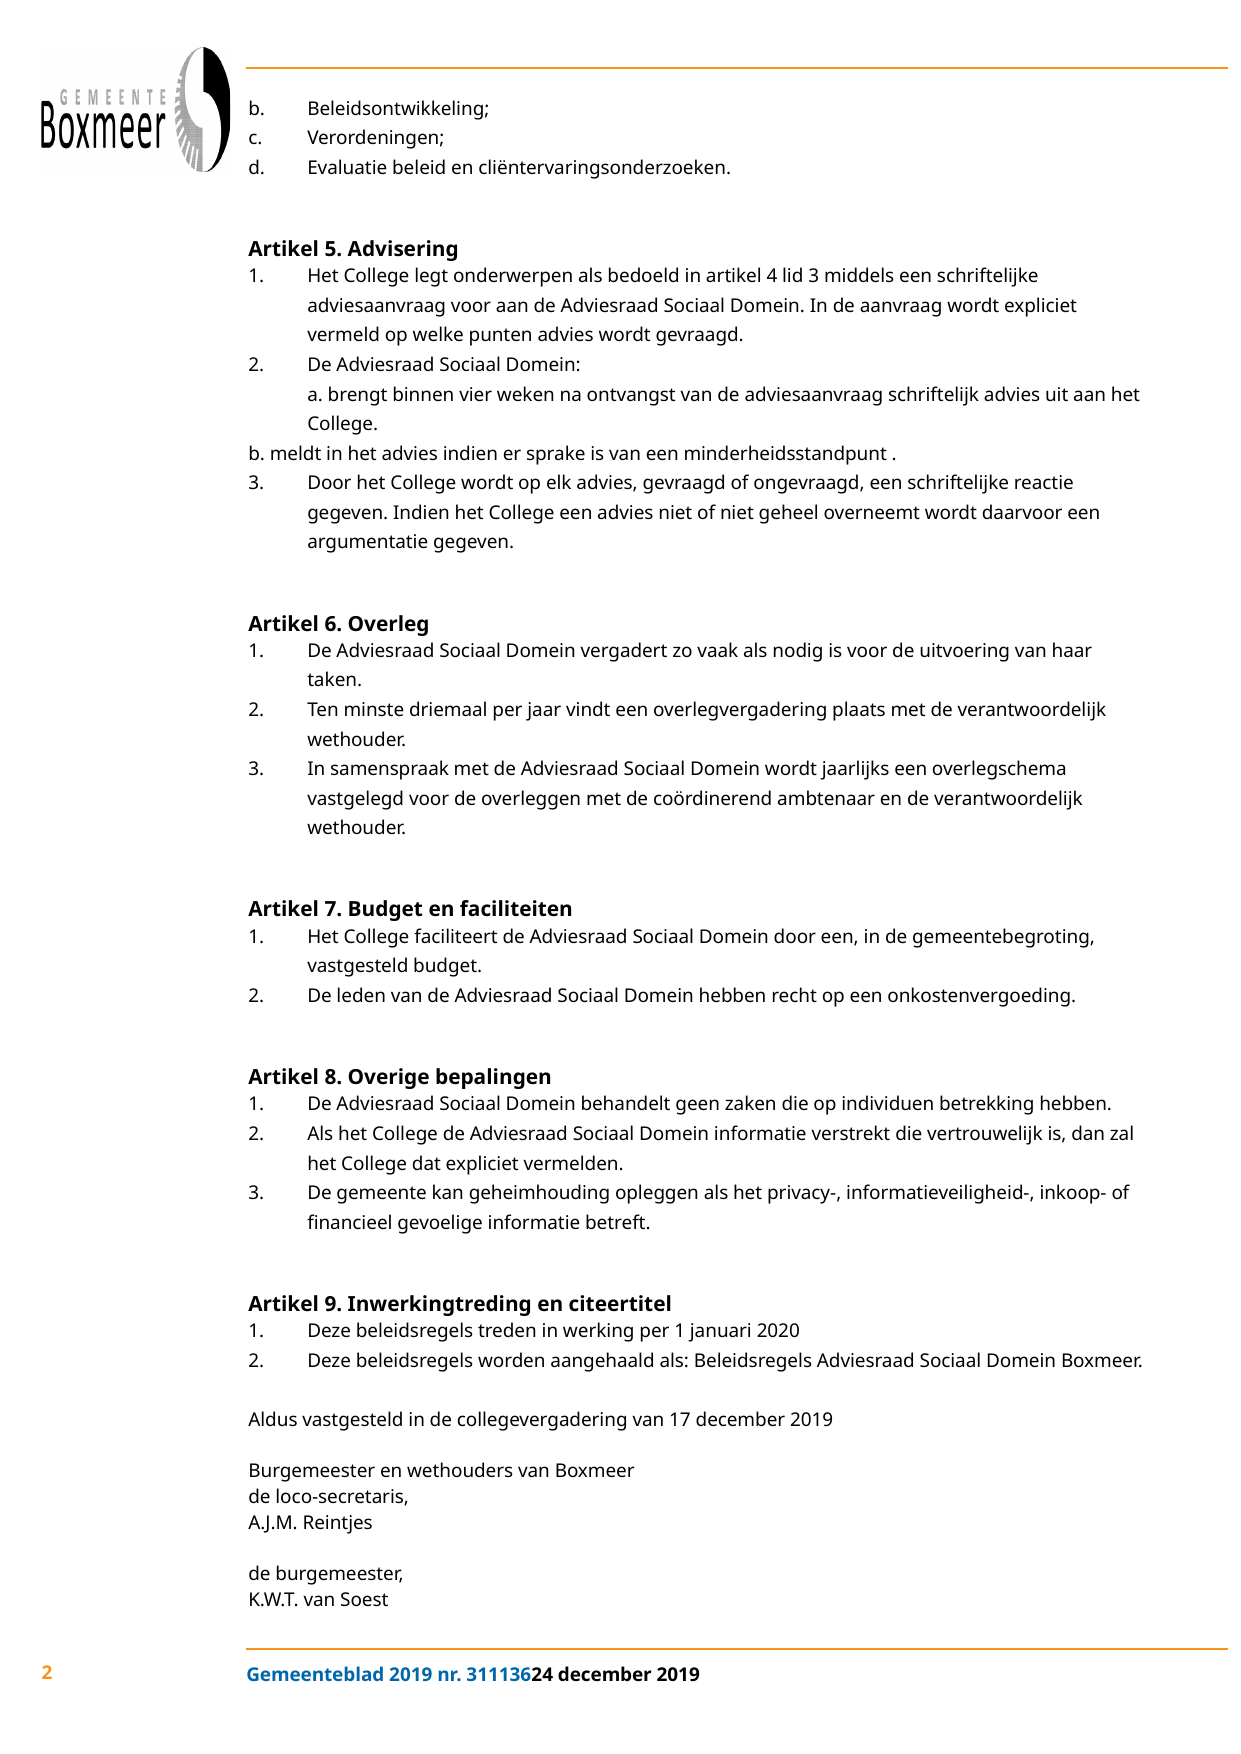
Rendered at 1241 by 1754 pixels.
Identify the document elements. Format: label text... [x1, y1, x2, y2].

list De leden van de Adviesraad Sociaal Domein hebben recht op een onkostenvergoeding. [248, 982, 1152, 1008]
text Artikel 8. Overige bepalingen [248, 1062, 1152, 1091]
text Artikel 7. Budget en faciliteiten [248, 894, 1152, 923]
text A.J.M. Reintjes [248, 1509, 1152, 1535]
text Artikel 5. Advisering [248, 234, 1152, 262]
text b. meldt in het advies indien er sprake is van een minderheidsstandpunt . [248, 440, 1152, 466]
list Deze beleidsregels worden aangehaald als: Beleidsregels Adviesraad Sociaal Domein Boxmeer. [248, 1347, 1152, 1373]
list In samenspraak met de Adviesraad Sociaal Domein wordt jaarlijks een overlegschema vastgelegd voor de overleggen met de coördinerend ambtenaar en de verantwoordelijk wethouder. [248, 755, 1152, 840]
list Het College legt onderwerpen als bedoeld in artikel 4 lid 3 middels een schriftelijke adviesaanvraag voor aan de Adviesraad Sociaal Domein. In de aanvraag wordt expliciet vermeld op welke punten advies wordt gevraagd. [248, 262, 1152, 347]
list Beleidsontwikkeling; [248, 95, 1152, 121]
list De Adviesraad Sociaal Domein: [248, 351, 1152, 377]
list a. brengt binnen vier weken na ontvangst van de adviesaanvraag schriftelijk advies uit aan het College. [248, 381, 1152, 436]
picture [41, 47, 231, 172]
list Het College faciliteert de Adviesraad Sociaal Domein door een, in de gemeentebegroting, vastgesteld budget. [248, 923, 1152, 978]
list Als het College de Adviesraad Sociaal Domein informatie verstrekt die vertrouwelijk is, dan zal het College dat expliciet vermelden. [248, 1120, 1152, 1176]
text de burgemeester, [248, 1561, 1152, 1586]
text K.W.T. van Soest [248, 1586, 1152, 1612]
list Verordeningen; [248, 124, 1152, 150]
list Deze beleidsregels treden in werking per 1 januari 2020 [248, 1317, 1152, 1343]
text de loco-secretaris, [248, 1483, 1152, 1509]
list De Adviesraad Sociaal Domein vergadert zo vaak als nodig is voor de uitvoering van haar taken. [248, 637, 1152, 692]
text Artikel 6. Overleg [248, 609, 1152, 637]
list De gemeente kan geheimhouding opleggen als het privacy-, informatieveiligheid-, inkoop- of financieel gevoelige informatie betreft. [248, 1179, 1152, 1235]
list Door het College wordt op elk advies, gevraagd of ongevraagd, een schriftelijke reactie gegeven. Indien het College een advies niet of niet geheel overneemt wordt daarvoor een argumentatie gegeven. [248, 469, 1152, 554]
list Evaluatie beleid en cliëntervaringsonderzoeken. [248, 154, 1152, 180]
list De Adviesraad Sociaal Domein behandelt geen zaken die op individuen betrekking hebben. [248, 1091, 1152, 1116]
text Artikel 9. Inwerkingtreding en citeertitel [248, 1289, 1152, 1317]
text Aldus vastgesteld in de collegevergadering van 17 december 2019 [248, 1406, 1152, 1432]
text Burgemeester en wethouders van Boxmeer [248, 1458, 1152, 1483]
list Ten minste driemaal per jaar vindt een overlegvergadering plaats met de verantwoordelijk wethouder. [248, 696, 1152, 752]
